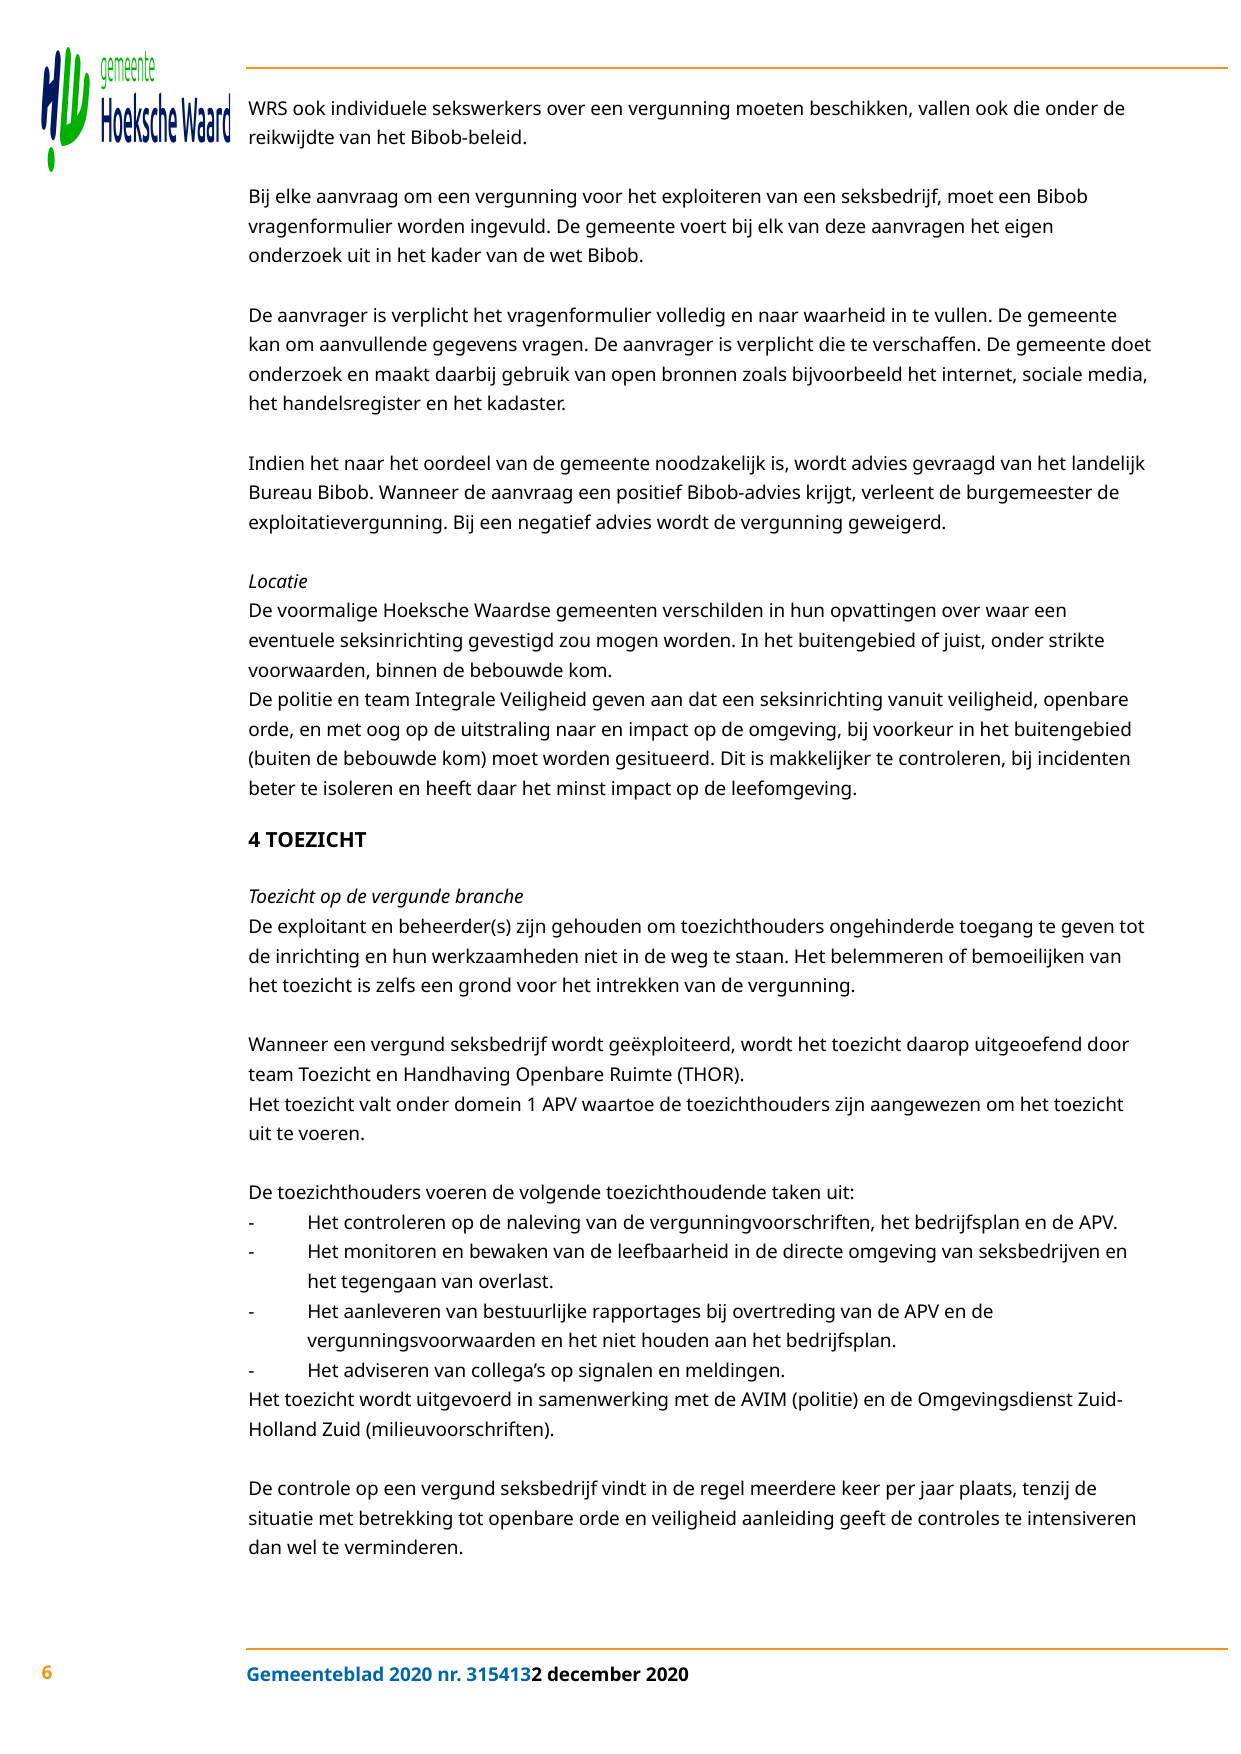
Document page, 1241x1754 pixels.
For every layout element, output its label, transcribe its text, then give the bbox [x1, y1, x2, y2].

text De exploitant en beheerder(s) zijn gehouden om toezichthouders ongehinderde toegang te geven tot de inrichting en hun werkzaamheden niet in de weg te staan. Het belemmeren of bemoeilijken van het toezicht is zelfs een grond voor het intrekken van de vergunning. [248, 913, 1152, 998]
text Het toezicht valt onder domein 1 APV waartoe de toezichthouders zijn aangewezen om het toezicht uit te voeren. [248, 1091, 1152, 1146]
text Het toezicht wordt uitgevoerd in samenwerking met de AVIM (politie) en de Omgevingsdienst Zuid-Holland Zuid (milieuvoorschriften). [248, 1387, 1152, 1442]
text De politie en team Integrale Veiligheid geven aan dat een seksinrichting vanuit veiligheid, openbare orde, en met oog op de uitstraling naar en impact op de omgeving, bij voorkeur in het buitengebied (buiten de bebouwde kom) moet worden gesitueerd. Dit is makkelijker te controleren, bij incidenten beter te isoleren en heeft daar het minst impact op de leefomgeving. [248, 686, 1152, 801]
list Het aanleveren van bestuurlijke rapportages bij overtreding van de APV en de vergunningsvoorwaarden en het niet houden aan het bedrijfsplan. [248, 1298, 1152, 1353]
text De toezichthouders voeren de volgende toezichthoudende taken uit: [248, 1179, 1152, 1205]
text Wanneer een vergund seksbedrijf wordt geëxploiteerd, wordt het toezicht daarop uitgeoefend door team Toezicht en Handhaving Openbare Ruimte (THOR). [248, 1032, 1152, 1087]
list Het controleren op de naleving van de vergunningvoorschriften, het bedrijfsplan en de APV. [248, 1209, 1152, 1235]
text Locatie [248, 568, 1152, 594]
text De aanvrager is verplicht het vragenformulier volledig en naar waarheid in te vullen. De gemeente kan om aanvullende gegevens vragen. De aanvrager is verplicht die te verschaffen. De gemeente doet onderzoek en maakt daarbij gebruik van open bronnen zoals bijvoorbeeld het internet, sociale media, het handelsregister en het kadaster. [248, 302, 1152, 416]
list Het monitoren en bewaken van de leefbaarheid in de directe omgeving van seksbedrijven en het tegengaan van overlast. [248, 1239, 1152, 1294]
text De controle op een vergund seksbedrijf vindt in de regel meerdere keer per jaar plaats, tenzij de situatie met betrekking tot openbare orde en veiligheid aanleiding geeft de controles te intensiveren dan wel te verminderen. [248, 1475, 1152, 1560]
text WRS ook individuele sekswerkers over een vergunning moeten beschikken, vallen ook die onder de reikwijdte van het Bibob-beleid. [248, 95, 1152, 150]
text Bij elke aanvraag om een vergunning voor het exploiteren van een seksbedrijf, moet een Bibob vragenformulier worden ingevuld. De gemeente voert bij elk van deze aanvragen het eigen onderzoek uit in het kader van de wet Bibob. [248, 183, 1152, 268]
text Toezicht op de vergunde branche [248, 884, 1152, 909]
text 4 TOEZICHT [248, 826, 1152, 854]
text De voormalige Hoeksche Waardse gemeenten verschilden in hun opvattingen over waar een eventuele seksinrichting gevestigd zou mogen worden. In het buitengebied of juist, onder strikte voorwaarden, binnen de bebouwde kom. [248, 598, 1152, 683]
list Het adviseren van collega’s op signalen en meldingen. [248, 1357, 1152, 1383]
text Indien het naar het oordeel van de gemeente noodzakelijk is, wordt advies gevraagd van het landelijk Bureau Bibob. Wanneer de aanvraag een positief Bibob-advies krijgt, verleent de burgemeester de exploitatievergunning. Bij een negatief advies wordt de vergunning geweigerd. [248, 450, 1152, 535]
picture [41, 47, 231, 172]
